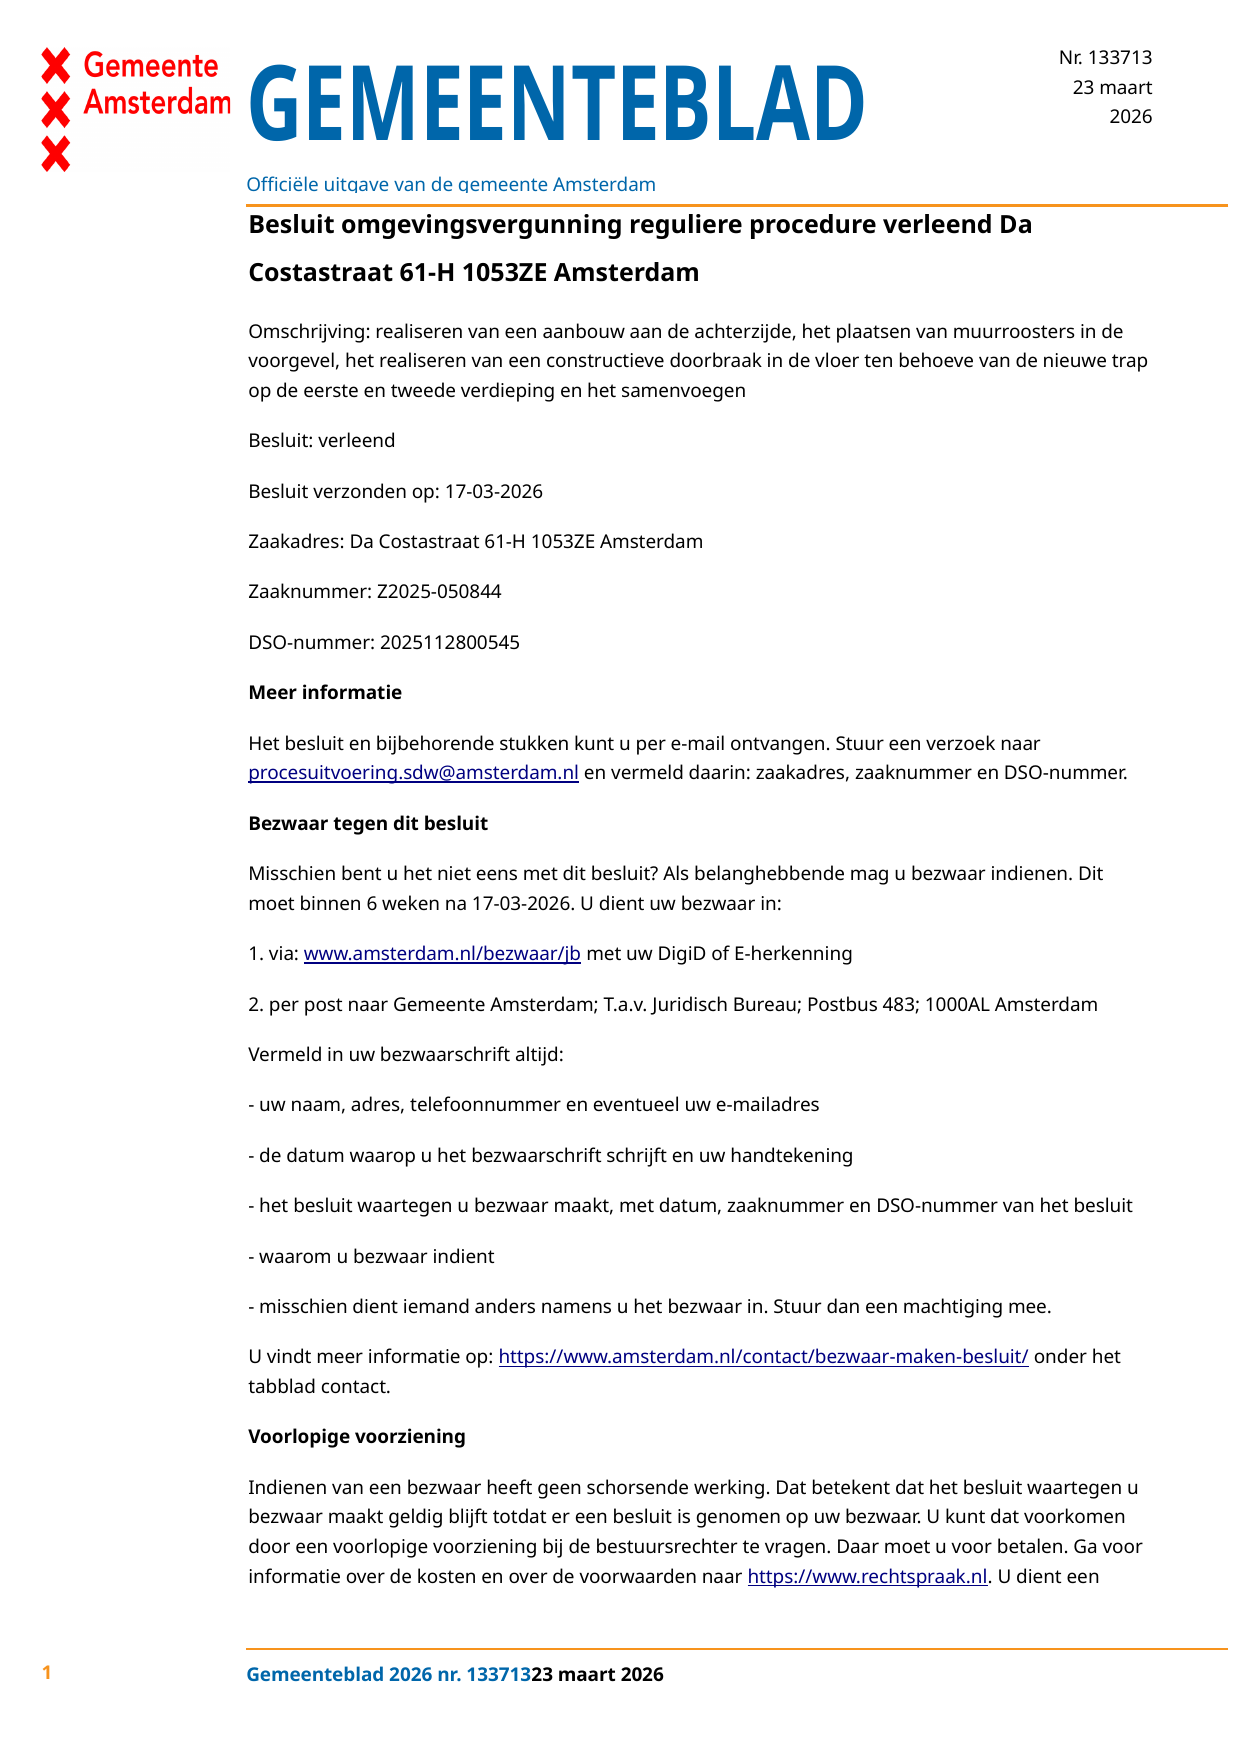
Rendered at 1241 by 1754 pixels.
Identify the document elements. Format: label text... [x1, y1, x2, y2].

text Omschrijving: realiseren van een aanbouw aan de achterzijde, het plaatsen van muurroosters in de voorgevel, het realiseren van een constructieve doorbraak in de vloer ten behoeve van de nieuwe trap op de eerste en tweede verdieping en het samenvoegen [248, 318, 1152, 403]
text Meer informatie [248, 679, 1152, 705]
picture [41, 47, 231, 172]
text - het besluit waartegen u bezwaar maakt, met datum, zaaknummer en DSO-nummer van het besluit [248, 1192, 1152, 1218]
text - waarom u bezwaar indient [248, 1243, 1152, 1269]
text 1. via: www.amsterdam.nl/bezwaar/jb met uw DigiD of E-herkenning [248, 940, 1152, 966]
text Besluit omgevingsvergunning reguliere procedure verleend Da Costastraat 61-H 1053ZE Amsterdam [248, 207, 1152, 288]
text U vindt meer informatie op: https://www.amsterdam.nl/contact/bezwaar-maken-besluit/ onder het tabblad contact. [248, 1344, 1152, 1399]
text Vermeld in uw bezwaarschrift altijd: [248, 1041, 1152, 1067]
text Indienen van een bezwaar heeft geen schorsende werking. Dat betekent dat het besluit waartegen u bezwaar maakt geldig blijft totdat er een besluit is genomen op uw bezwaar. U kunt dat voorkomen door een voorlopige voorziening bij de bestuursrechter te vragen. Daar moet u voor betalen. Ga voor informatie over de kosten en over de voorwaarden naar https://www.rechtspraak.nl. U dient een [248, 1474, 1152, 1589]
text 2. per post naar Gemeente Amsterdam; T.a.v. Juridisch Bureau; Postbus 483; 1000AL Amsterdam [248, 991, 1152, 1017]
text Voorlopige voorziening [248, 1424, 1152, 1449]
text Zaakadres: Da Costastraat 61-H 1053ZE Amsterdam [248, 528, 1152, 554]
text Misschien bent u het niet eens met dit besluit? Als belanghebbende mag u bezwaar indienen. Dit moet binnen 6 weken na 17-03-2026. U dient uw bezwaar in: [248, 860, 1152, 916]
text Bezwaar tegen dit besluit [248, 810, 1152, 836]
text - de datum waarop u het bezwaarschrift schrijft en uw handtekening [248, 1142, 1152, 1168]
text Besluit: verleend [248, 427, 1152, 453]
text Zaaknummer: Z2025-050844 [248, 579, 1152, 604]
text Besluit verzonden op: 17-03-2026 [248, 478, 1152, 504]
text DSO-nummer: 2025112800545 [248, 629, 1152, 655]
text - misschien dient iemand anders namens u het bezwaar in. Stuur dan een machtiging mee. [248, 1293, 1152, 1319]
text - uw naam, adres, telefoonnummer en eventueel uw e-mailadres [248, 1092, 1152, 1117]
text Het besluit en bijbehorende stukken kunt u per e-mail ontvangen. Stuur een verzoek naar procesuitvoering.sdw@amsterdam.nl en vermeld daarin: zaakadres, zaaknummer en DSO-nummer. [248, 730, 1152, 785]
